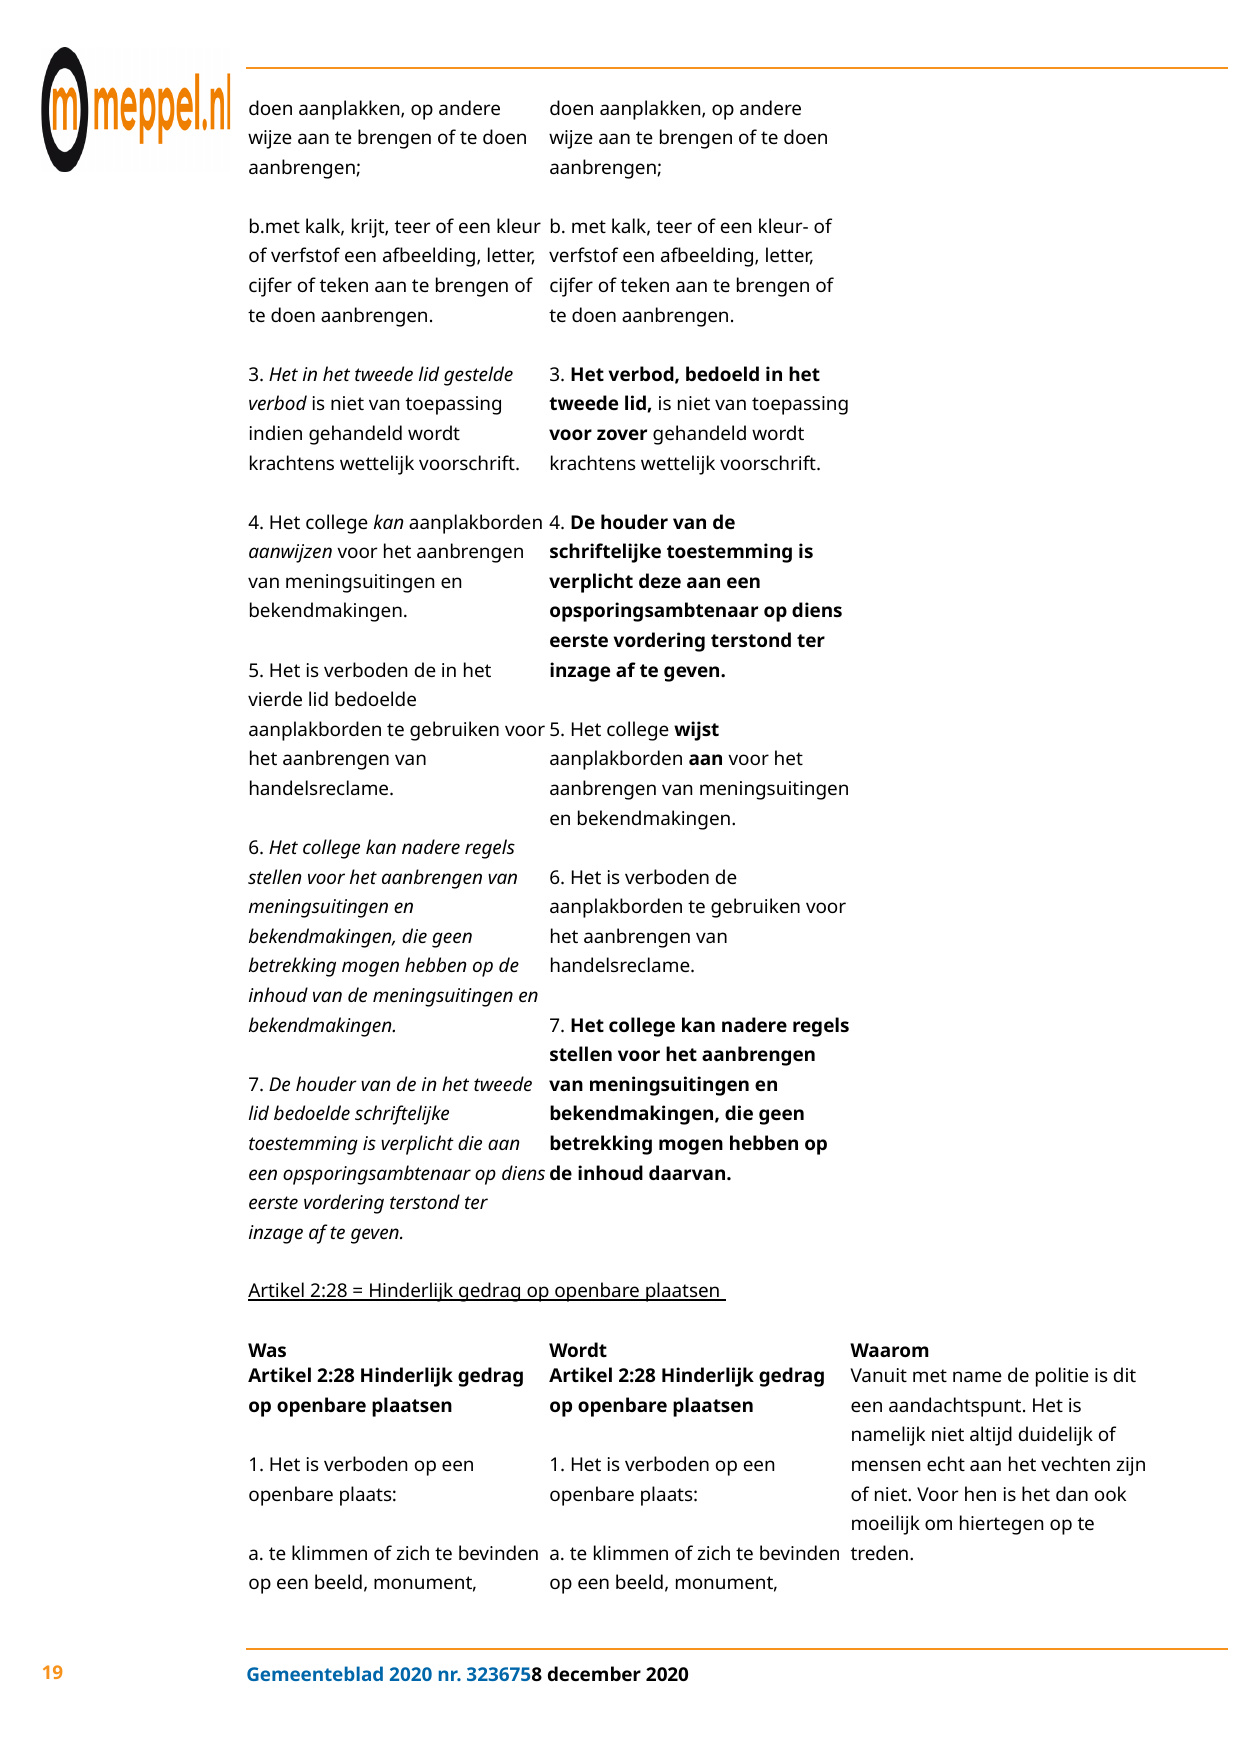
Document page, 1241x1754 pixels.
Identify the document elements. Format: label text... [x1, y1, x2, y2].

table_cell doen aanplakken, op andere wijze aan te brengen of te doen aanbrengen; b. met kalk, teer of een kleur- of verfstof een afbeelding, letter, cijfer of teken aan te brengen of te doen aanbrengen. 3. Het verbod, bedoeld in het tweede lid, is niet van toepassing voor zover gehandeld wordt krachtens wettelijk voorschrift. 4. De houder van de schriftelijke toestemming is verplicht deze aan een opsporingsambtenaar op diens eerste vordering terstond ter inzage af te geven. 5. Het college wijst aanplakborden aan voor het aanbrengen van meningsuitingen en bekendmakingen. 6. Het is verboden de aanplakborden te gebruiken voor het aanbrengen van handelsreclame. 7. Het college kan nadere regels stellen voor het aanbrengen van meningsuitingen en bekendmakingen, die geen betrekking mogen hebben op de inhoud daarvan. [549, 95, 850, 1245]
table_header Waarom [850, 1337, 1152, 1362]
table_header Was [248, 1337, 549, 1362]
text Artikel 2:28 = Hinderlijk gedrag op openbare plaatsen [248, 1277, 1152, 1303]
table_cell Artikel 2:28 Hinderlijk gedrag op openbare plaatsen 1. Het is verboden op een openbare plaats: a. te klimmen of zich te bevinden op een beeld, monument, [248, 1363, 549, 1595]
table_cell doen aanplakken, op andere wijze aan te brengen of te doen aanbrengen; b.met kalk, krijt, teer of een kleur of verfstof een afbeelding, letter, cijfer of teken aan te brengen of te doen aanbrengen. 3. Het in het tweede lid gestelde verbod is niet van toepassing indien gehandeld wordt krachtens wettelijk voorschrift. 4. Het college kan aanplakborden aanwijzen voor het aanbrengen van meningsuitingen en bekendmakingen. 5. Het is verboden de in het vierde lid bedoelde aanplakborden te gebruiken voor het aanbrengen van handelsreclame. 6. Het college kan nadere regels stellen voor het aanbrengen van meningsuitingen en bekendmakingen, die geen betrekking mogen hebben op de inhoud van de meningsuitingen en bekendmakingen. 7. De houder van de in het tweede lid bedoelde schriftelijke toestemming is verplicht die aan een opsporingsambtenaar op diens eerste vordering terstond ter inzage af te geven. [248, 95, 549, 1245]
table_cell [850, 95, 1152, 1245]
table_cell Artikel 2:28 Hinderlijk gedrag op openbare plaatsen 1. Het is verboden op een openbare plaats: a. te klimmen of zich te bevinden op een beeld, monument, [549, 1363, 850, 1595]
table_header Wordt [549, 1337, 850, 1362]
table_cell Vanuit met name de politie is dit een aandachtspunt. Het is namelijk niet altijd duidelijk of mensen echt aan het vechten zijn of niet. Voor hen is het dan ook moeilijk om hiertegen op te treden. [850, 1363, 1152, 1595]
picture [41, 47, 231, 172]
